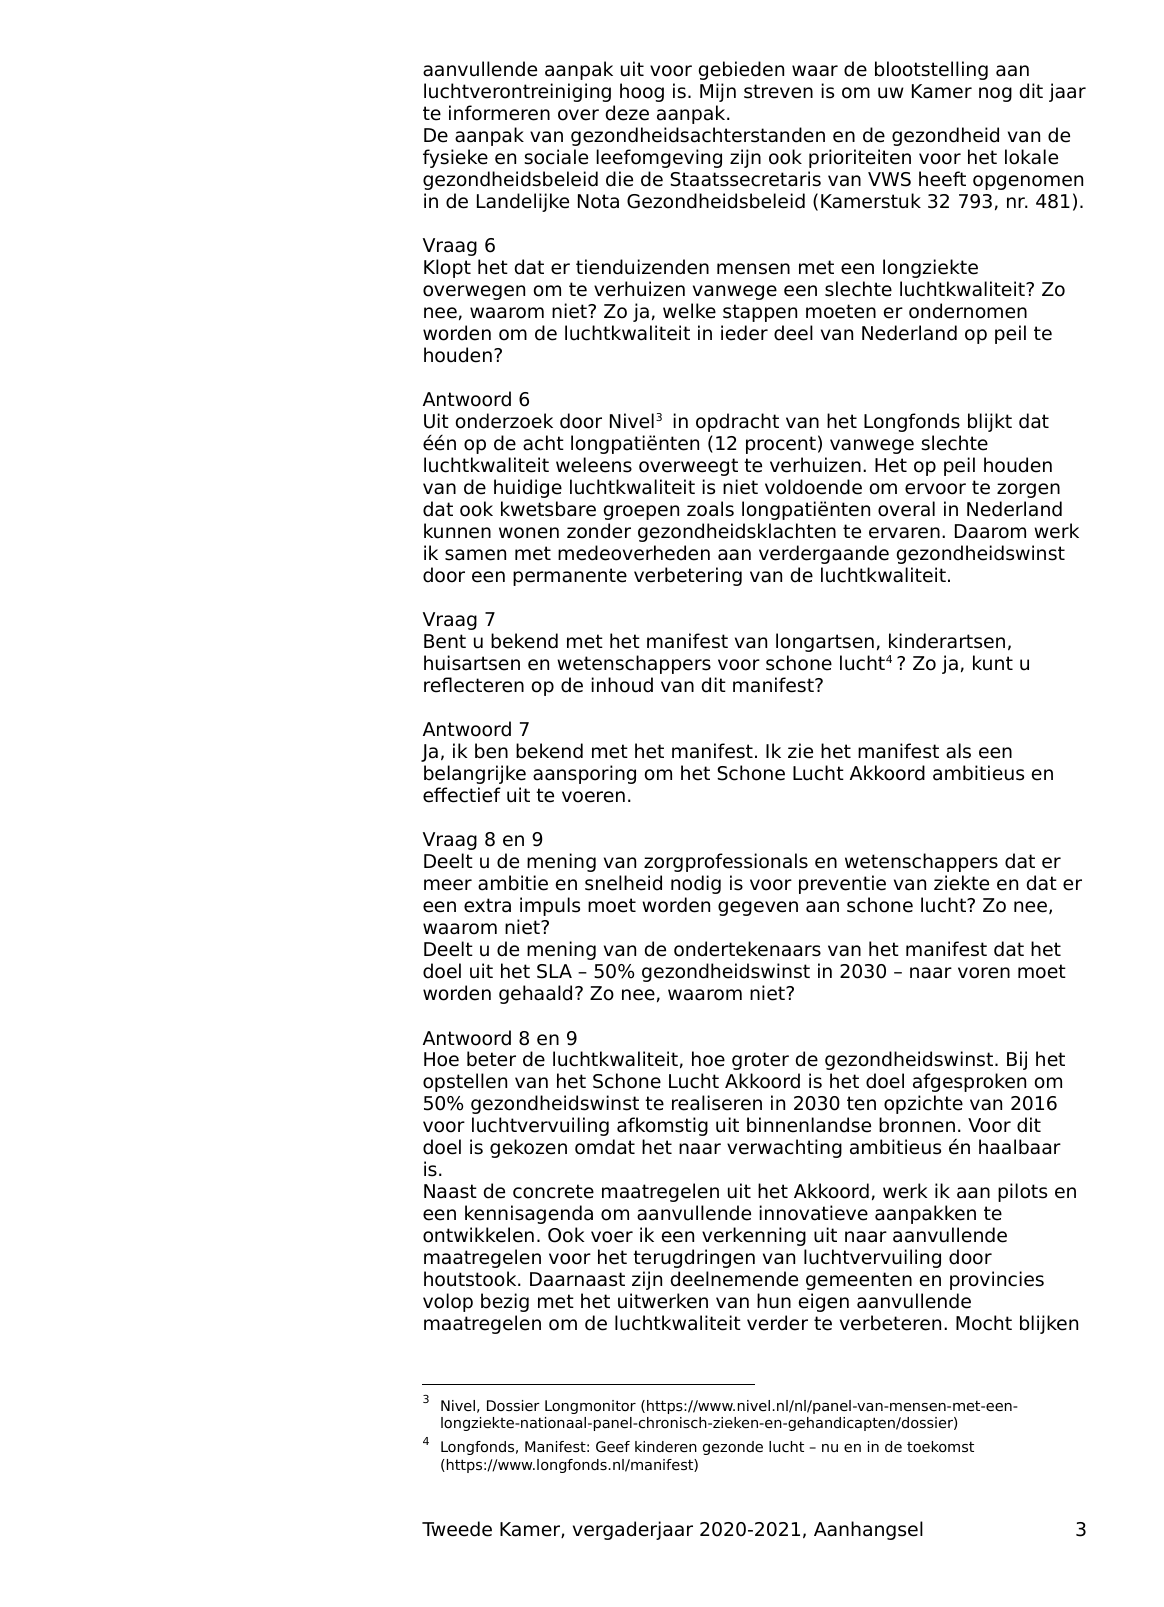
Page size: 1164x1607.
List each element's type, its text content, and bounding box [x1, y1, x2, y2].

text Antwoord 7 [422, 719, 1087, 741]
text Vraag 7 [422, 609, 1087, 631]
text De aanpak van gezondheidsachterstanden en de gezondheid van de fysieke en sociale leefomgeving zijn ook prioriteiten voor het lokale gezondheidsbeleid die de Staatssecretaris van VWS heeft opgenomen in de Landelijke Nota Gezondheidsbeleid (Kamerstuk 32 793, nr. 481). [422, 125, 1087, 213]
text Klopt het dat er tienduizenden mensen met een longziekte overwegen om te verhuizen vanwege een slechte luchtkwaliteit? Zo nee, waarom niet? Zo ja, welke stappen moeten er ondernomen worden om de luchtkwaliteit in ieder deel van Nederland op peil te houden? [422, 257, 1087, 367]
text Antwoord 6 [422, 389, 1087, 411]
text Bent u bekend met het manifest van longartsen, kinderartsen, huisartsen en wetenschappers voor schone lucht? Zo ja, kunt u reflecteren op de inhoud van dit manifest? [422, 631, 1087, 697]
text Nivel, Dossier Longmonitor (https://www.nivel.nl/nl/panel-van-mensen-met-een-longziekte-nationaal-panel-chronisch-zieken-en-gehandicapten/dossier) [422, 1393, 1087, 1432]
text Ja, ik ben bekend met het manifest. Ik zie het manifest als een belangrijke aansporing om het Schone Lucht Akkoord ambitieus en effectief uit te voeren. [422, 741, 1087, 807]
text Naast de concrete maatregelen uit het Akkoord, werk ik aan pilots en een kennisagenda om aanvullende innovatieve aanpakken te ontwikkelen. Ook voer ik een verkenning uit naar aanvullende maatregelen voor het terugdringen van luchtvervuiling door houtstook. Daarnaast zijn deelnemende gemeenten en provincies volop bezig met het uitwerken van hun eigen aanvullende maatregelen om de luchtkwaliteit verder te verbeteren. Mocht blijken [422, 1181, 1087, 1335]
text Vraag 6 [422, 235, 1087, 257]
text aanvullende aanpak uit voor gebieden waar de blootstelling aan luchtverontreiniging hoog is. Mijn streven is om uw Kamer nog dit jaar te informeren over deze aanpak. [422, 59, 1087, 125]
text Deelt u de mening van zorgprofessionals en wetenschappers dat er meer ambitie en snelheid nodig is voor preventie van ziekte en dat er een extra impuls moet worden gegeven aan schone lucht? Zo nee, waarom niet? [422, 851, 1087, 939]
text Deelt u de mening van de ondertekenaars van het manifest dat het doel uit het SLA – 50% gezondheidswinst in 2030 – naar voren moet worden gehaald? Zo nee, waarom niet? [422, 939, 1087, 1005]
text Longfonds, Manifest: Geef kinderen gezonde lucht – nu en in de toekomst (https://www.longfonds.nl/manifest) [422, 1435, 1087, 1474]
text Antwoord 8 en 9 [422, 1027, 1087, 1049]
text Vraag 8 en 9 [422, 829, 1087, 851]
text Hoe beter de luchtkwaliteit, hoe groter de gezondheidswinst. Bij het opstellen van het Schone Lucht Akkoord is het doel afgesproken om 50% gezondheidswinst te realiseren in 2030 ten opzichte van 2016 voor luchtvervuiling afkomstig uit binnenlandse bronnen. Voor dit doel is gekozen omdat het naar verwachting ambitieus én haalbaar is. [422, 1049, 1087, 1181]
text Uit onderzoek door Nivel in opdracht van het Longfonds blijkt dat één op de acht longpatiënten (12 procent) vanwege slechte luchtkwaliteit weleens overweegt te verhuizen. Het op peil houden van de huidige luchtkwaliteit is niet voldoende om ervoor te zorgen dat ook kwetsbare groepen zoals longpatiënten overal in Nederland kunnen wonen zonder gezondheidsklachten te ervaren. Daarom werk ik samen met medeoverheden aan verdergaande gezondheidswinst door een permanente verbetering van de luchtkwaliteit. [422, 411, 1087, 587]
